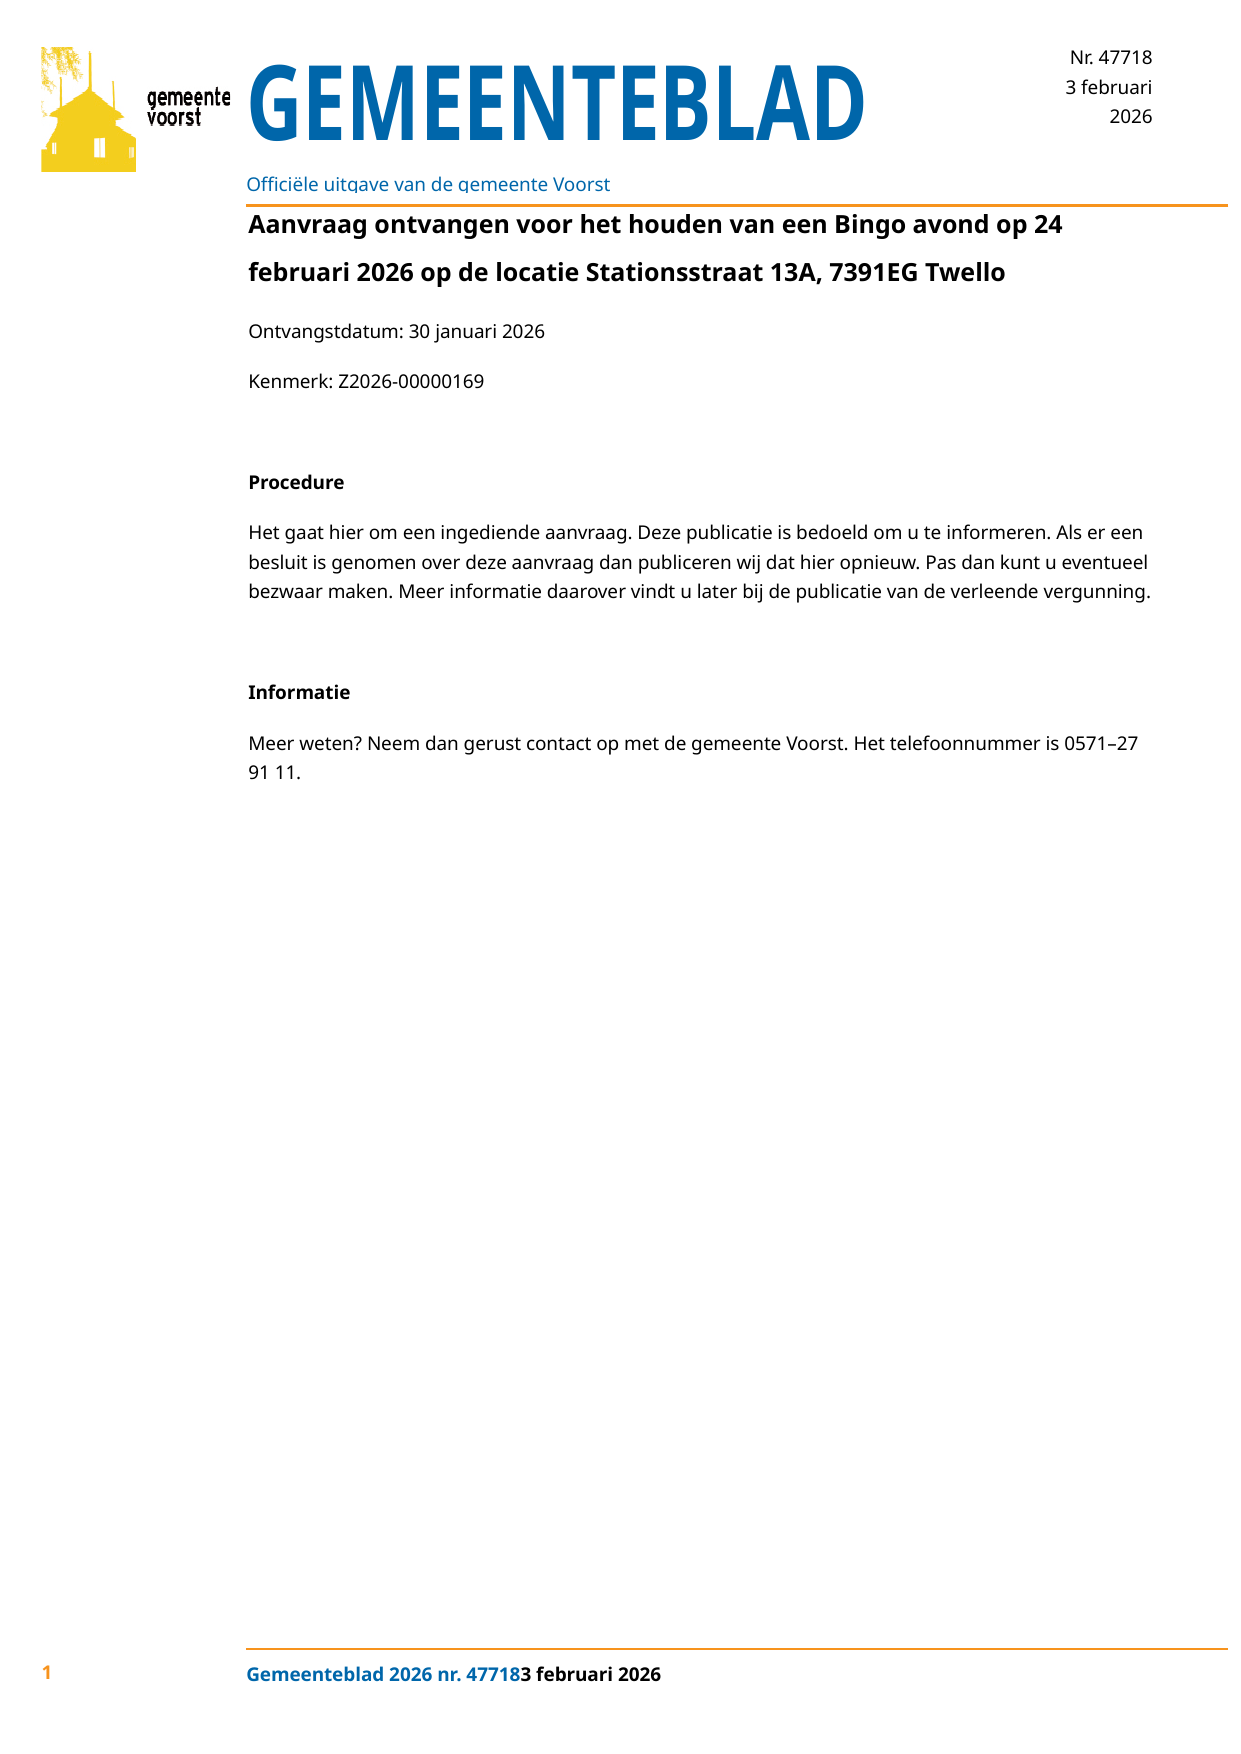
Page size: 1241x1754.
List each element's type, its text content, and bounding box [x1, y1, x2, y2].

text Procedure [248, 469, 1152, 495]
text Kenmerk: Z2026-00000169 [248, 368, 1152, 394]
picture [41, 47, 231, 172]
text Aanvraag ontvangen voor het houden van een Bingo avond op 24 februari 2026 op de locatie Stationsstraat 13A, 7391EG Twello [248, 207, 1152, 288]
text Meer weten? Neem dan gerust contact op met de gemeente Voorst. Het telefoonnummer is 0571–27 91 11. [248, 730, 1152, 785]
text Het gaat hier om een ingediende aanvraag. Deze publicatie is bedoeld om u te informeren. Als er een besluit is genomen over deze aanvraag dan publiceren wij dat hier opnieuw. Pas dan kunt u eventueel bezwaar maken. Meer informatie daarover vindt u later bij de publicatie van de verleende vergunning. [248, 519, 1152, 604]
text Informatie [248, 679, 1152, 705]
text Ontvangstdatum: 30 januari 2026 [248, 318, 1152, 344]
